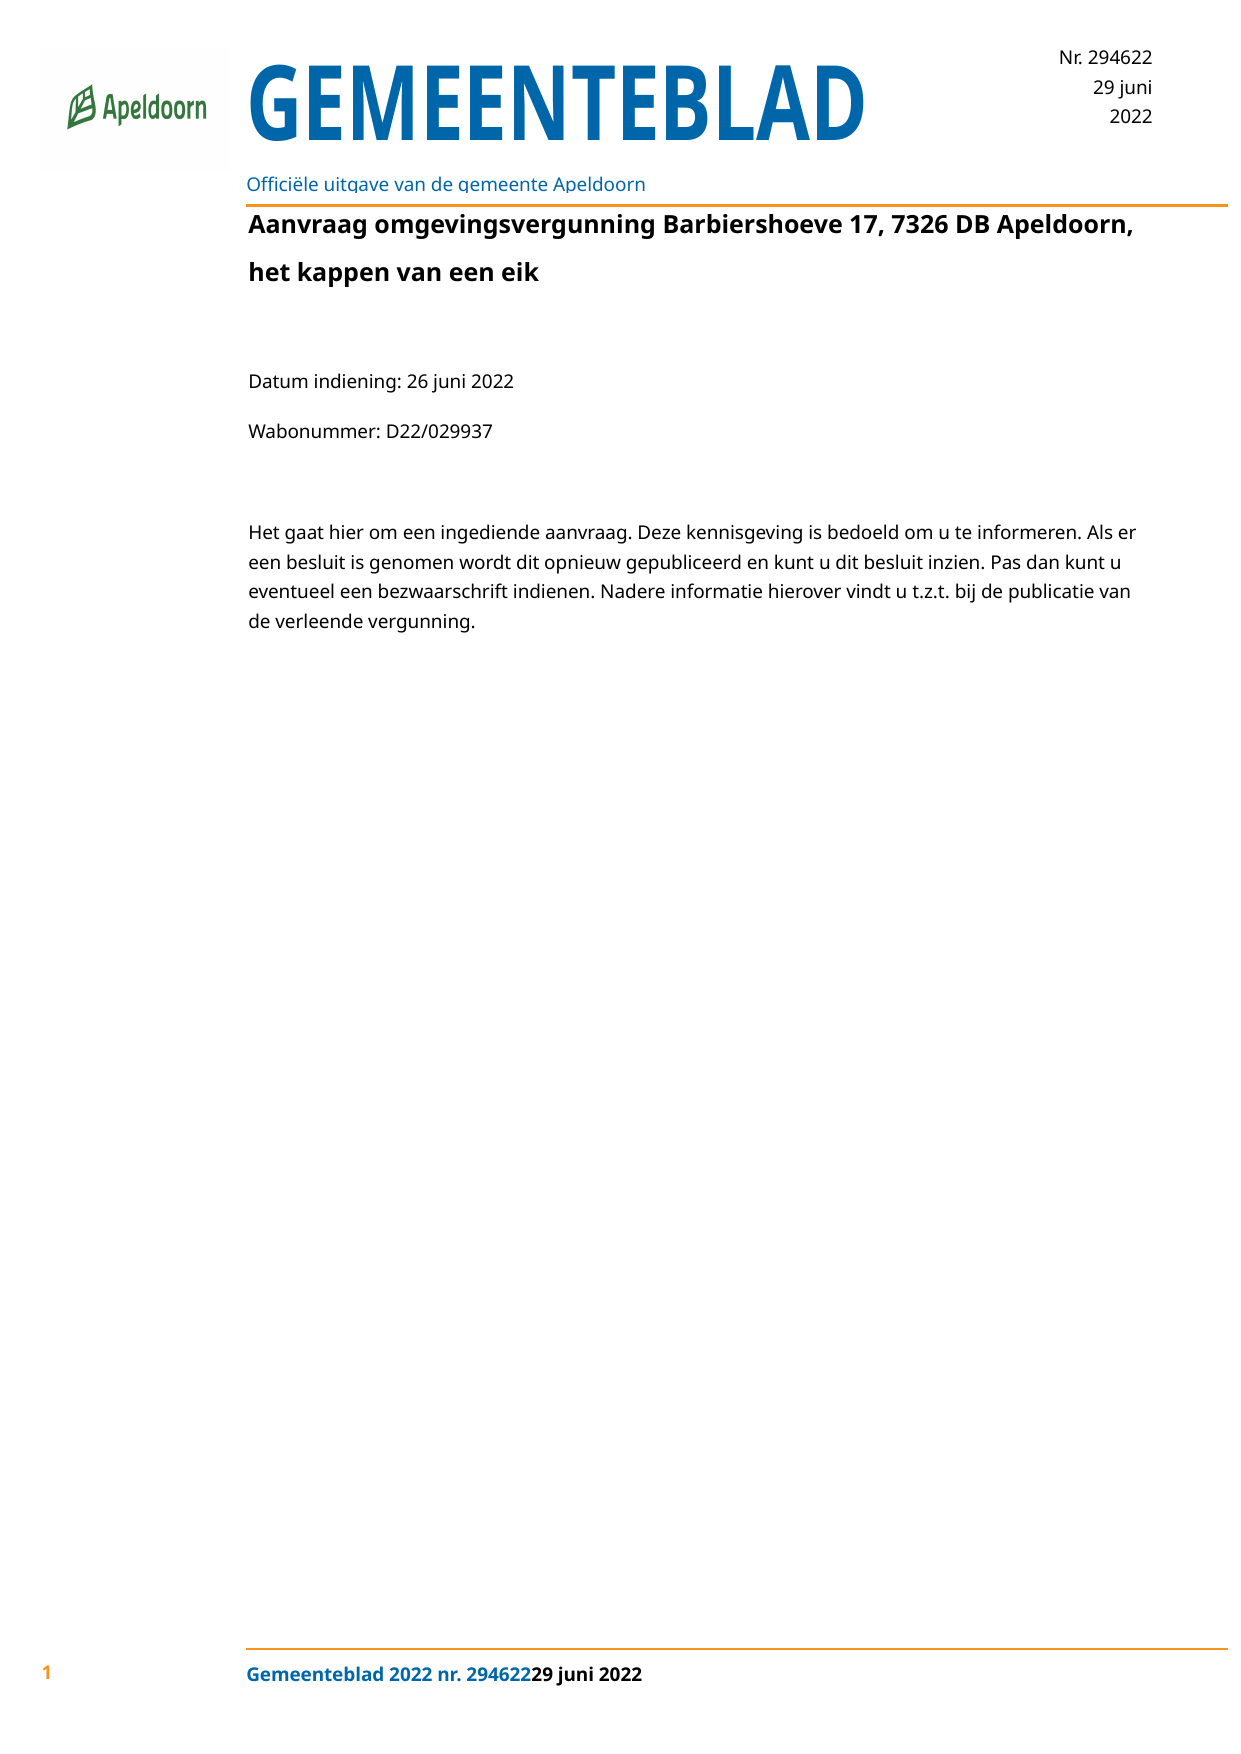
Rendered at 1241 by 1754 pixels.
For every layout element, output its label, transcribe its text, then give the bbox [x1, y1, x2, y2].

text Aanvraag omgevingsvergunning Barbiershoeve 17, 7326 DB Apeldoorn, het kappen van een eik [248, 207, 1152, 288]
text Datum indiening: 26 juni 2022 [248, 368, 1152, 394]
picture [41, 47, 231, 172]
text Het gaat hier om een ingediende aanvraag. Deze kennisgeving is bedoeld om u te informeren. Als er een besluit is genomen wordt dit opnieuw gepubliceerd en kunt u dit besluit inzien. Pas dan kunt u eventueel een bezwaarschrift indienen. Nadere informatie hierover vindt u t.z.t. bij de publicatie van de verleende vergunning. [248, 519, 1152, 634]
text Wabonummer: D22/029937 [248, 419, 1152, 444]
